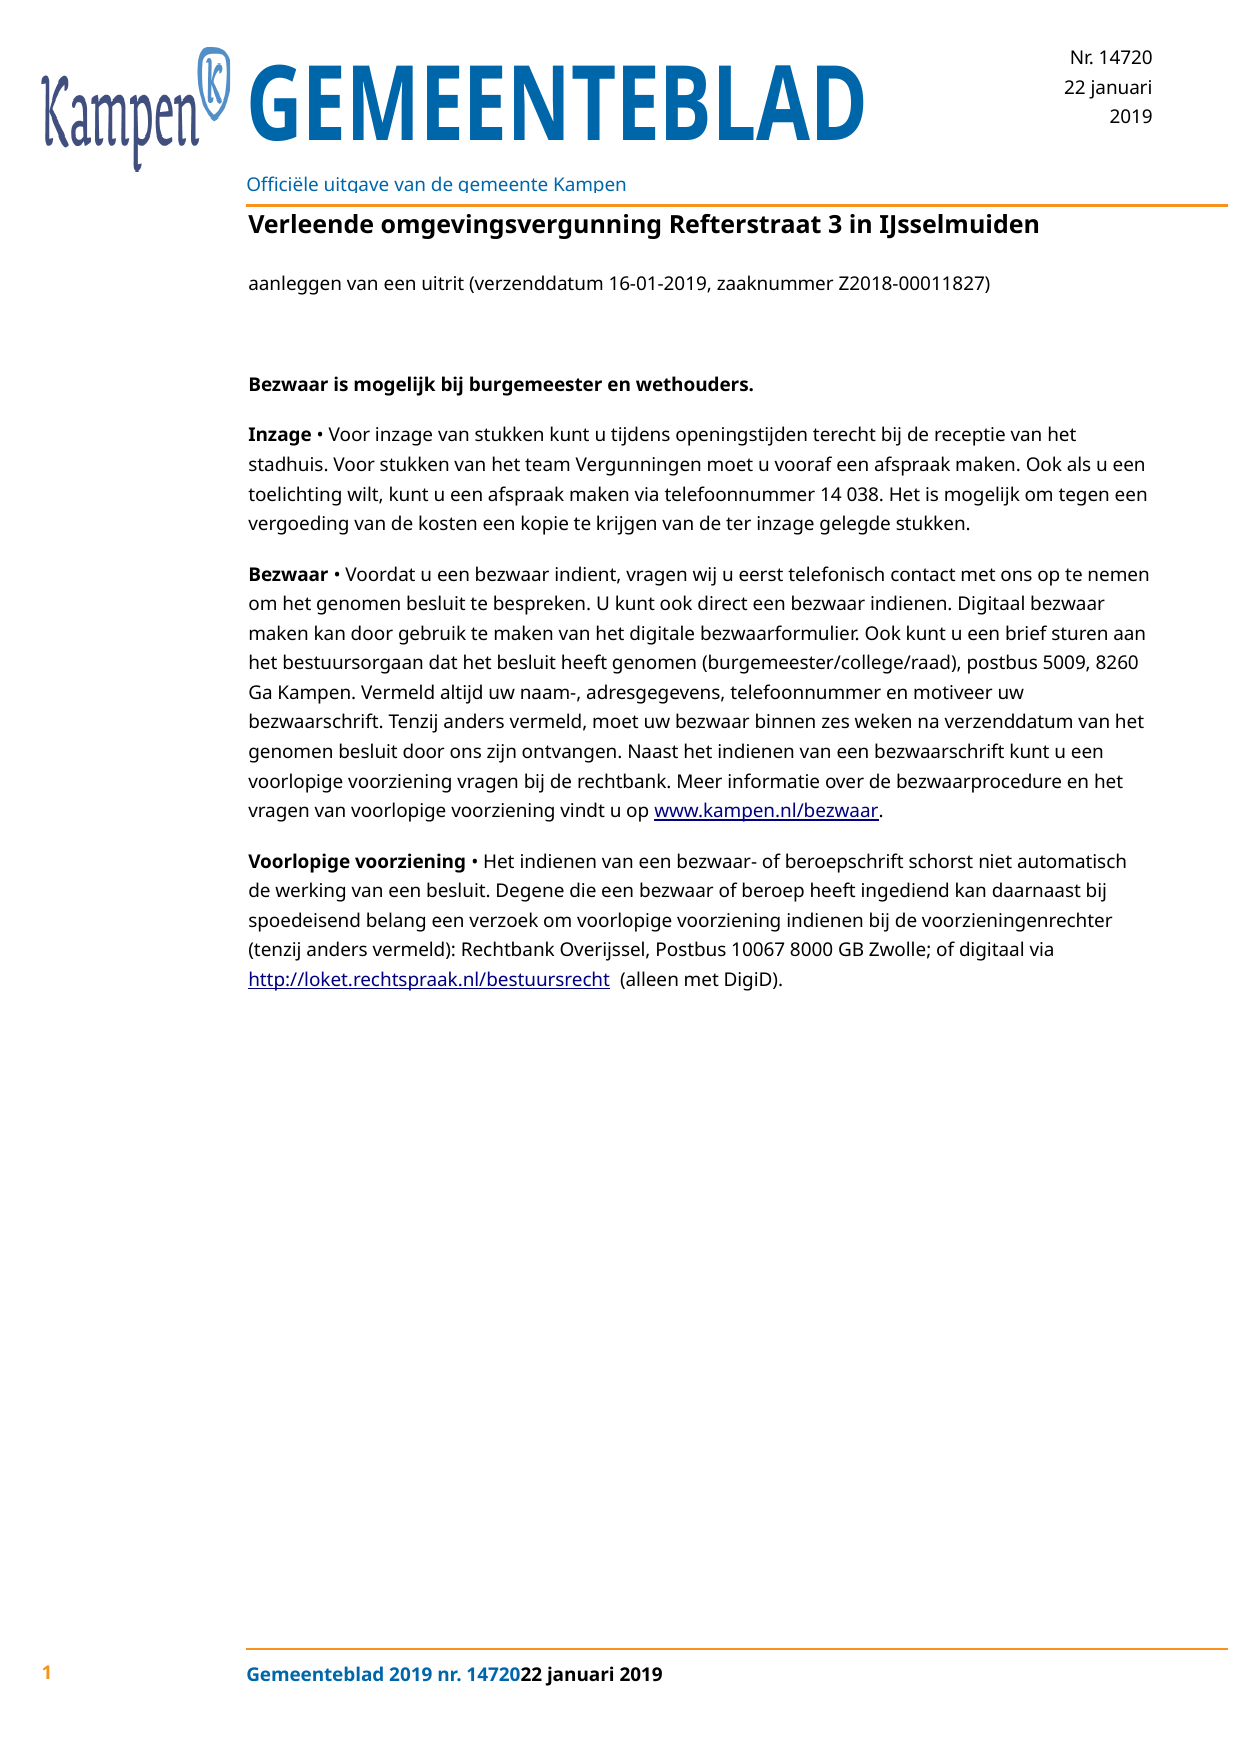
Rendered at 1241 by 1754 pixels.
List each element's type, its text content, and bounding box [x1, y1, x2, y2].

text Verleende omgevingsvergunning Refterstraat 3 in IJsselmuiden [248, 207, 1152, 241]
text Bezwaar is mogelijk bij burgemeester en wethouders. [248, 371, 1152, 397]
text Voorlopige voorziening • Het indienen van een bezwaar- of beroepschrift schorst niet automatisch de werking van een besluit. Degene die een bezwaar of beroep heeft ingediend kan daarnaast bij spoedeisend belang een verzoek om voorlopige voorziening indienen bij de voorzieningenrechter (tenzij anders vermeld): Rechtbank Overijssel, Postbus 10067 8000 GB Zwolle; of digitaal via http://loket.rechtspraak.nl/bestuursrecht (alleen met DigiD). [248, 848, 1152, 992]
picture [41, 47, 231, 172]
text aanleggen van een uitrit (verzenddatum 16-01-2019, zaaknummer Z2018-00011827) [248, 270, 1152, 296]
text Inzage • Voor inzage van stukken kunt u tijdens openingstijden terecht bij de receptie van het stadhuis. Voor stukken van het team Vergunningen moet u vooraf een afspraak maken. Ook als u een toelichting wilt, kunt u een afspraak maken via telefoonnummer 14 038. Het is mogelijk om tegen een vergoeding van de kosten een kopie te krijgen van de ter inzage gelegde stukken. [248, 422, 1152, 536]
text Bezwaar • Voordat u een bezwaar indient, vragen wij u eerst telefonisch contact met ons op te nemen om het genomen besluit te bespreken. U kunt ook direct een bezwaar indienen. Digitaal bezwaar maken kan door gebruik te maken van het digitale bezwaarformulier. Ook kunt u een brief sturen aan het bestuursorgaan dat het besluit heeft genomen (burgemeester/college/raad), postbus 5009, 8260 Ga Kampen. Vermeld altijd uw naam-, adresgegevens, telefoonnummer en motiveer uw bezwaarschrift. Tenzij anders vermeld, moet uw bezwaar binnen zes weken na verzenddatum van het genomen besluit door ons zijn ontvangen. Naast het indienen van een bezwaarschrift kunt u een voorlopige voorziening vragen bij de rechtbank. Meer informatie over de bezwaarprocedure en het vragen van voorlopige voorziening vindt u op www.kampen.nl/bezwaar. [248, 561, 1152, 823]
